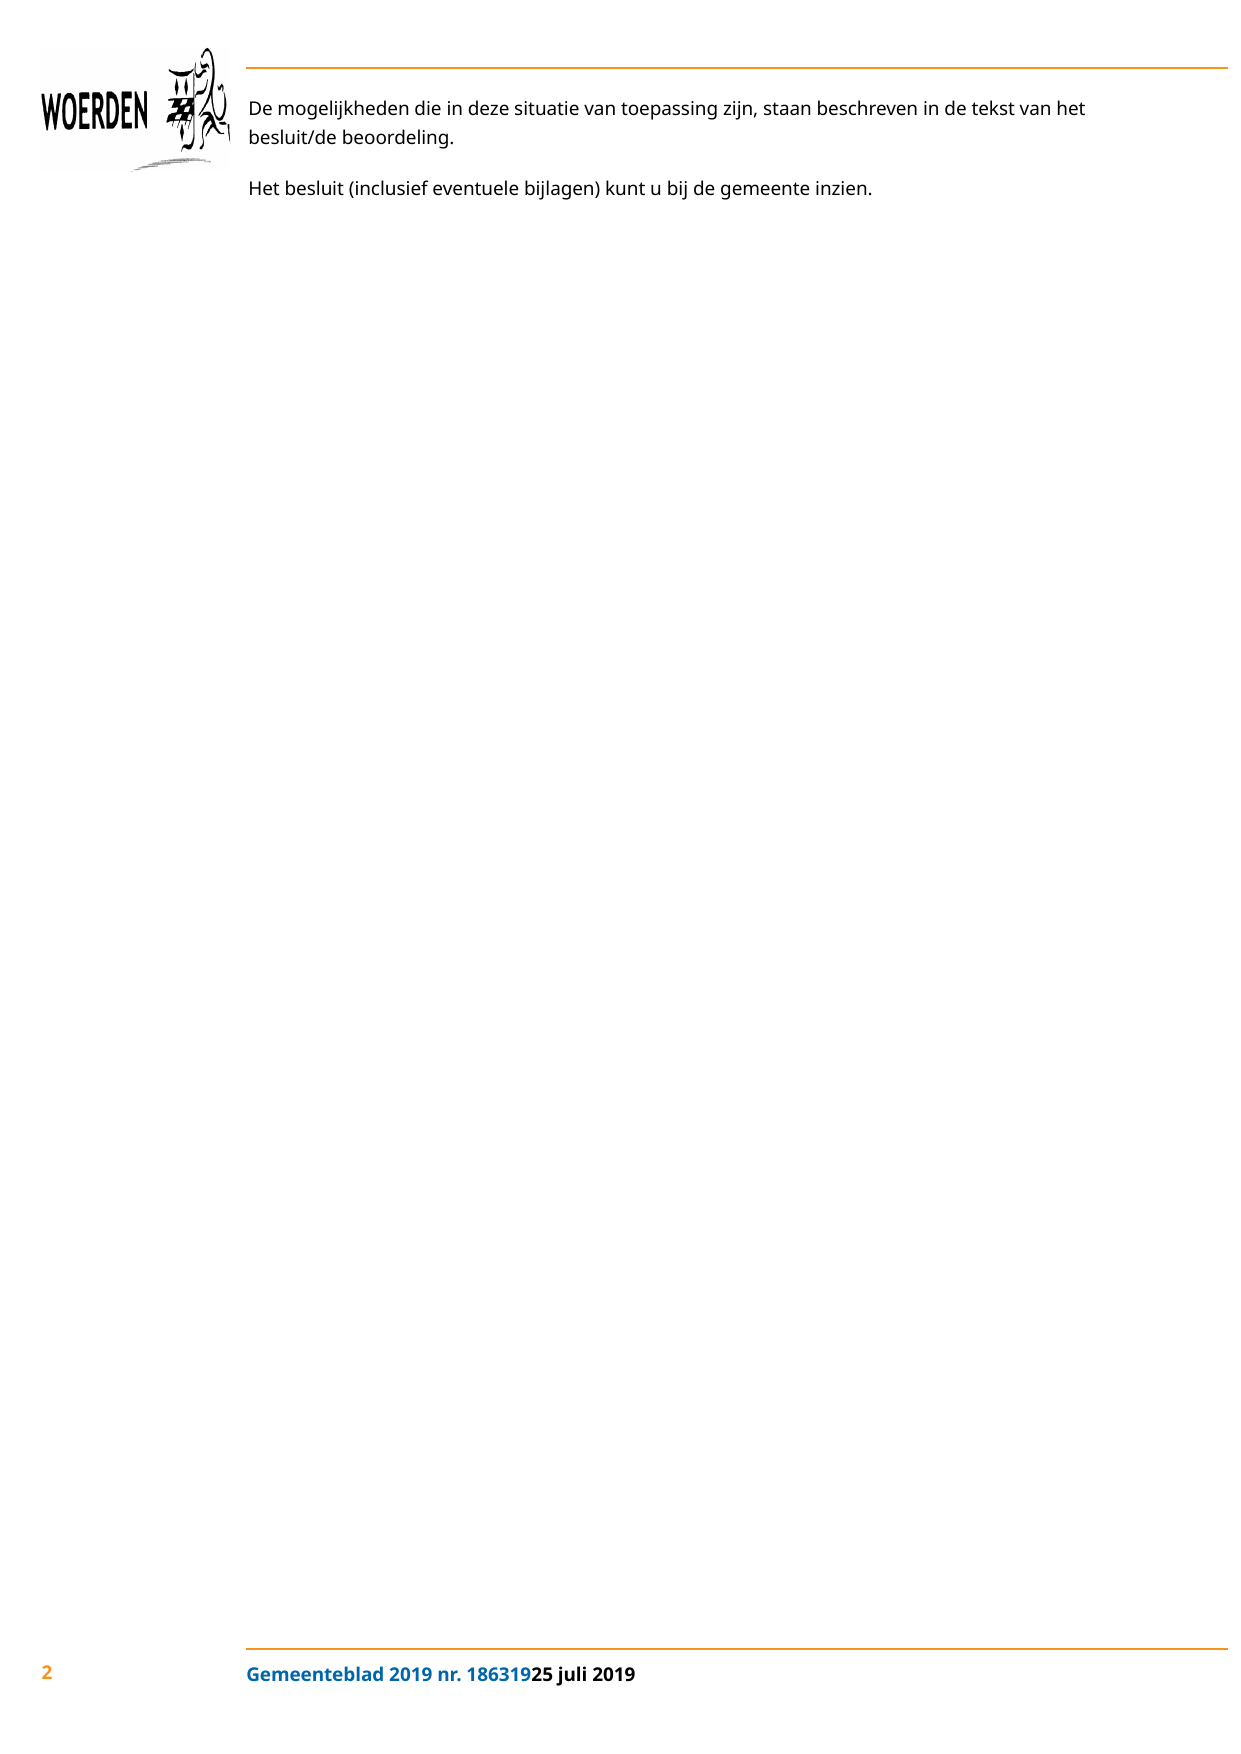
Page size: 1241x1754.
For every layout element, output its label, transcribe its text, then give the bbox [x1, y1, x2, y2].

text De mogelijkheden die in deze situatie van toepassing zijn, staan beschreven in de tekst van het besluit/de beoordeling. [248, 95, 1152, 150]
picture [41, 47, 231, 172]
text Het besluit (inclusief eventuele bijlagen) kunt u bij de gemeente inzien. [248, 175, 1152, 201]
